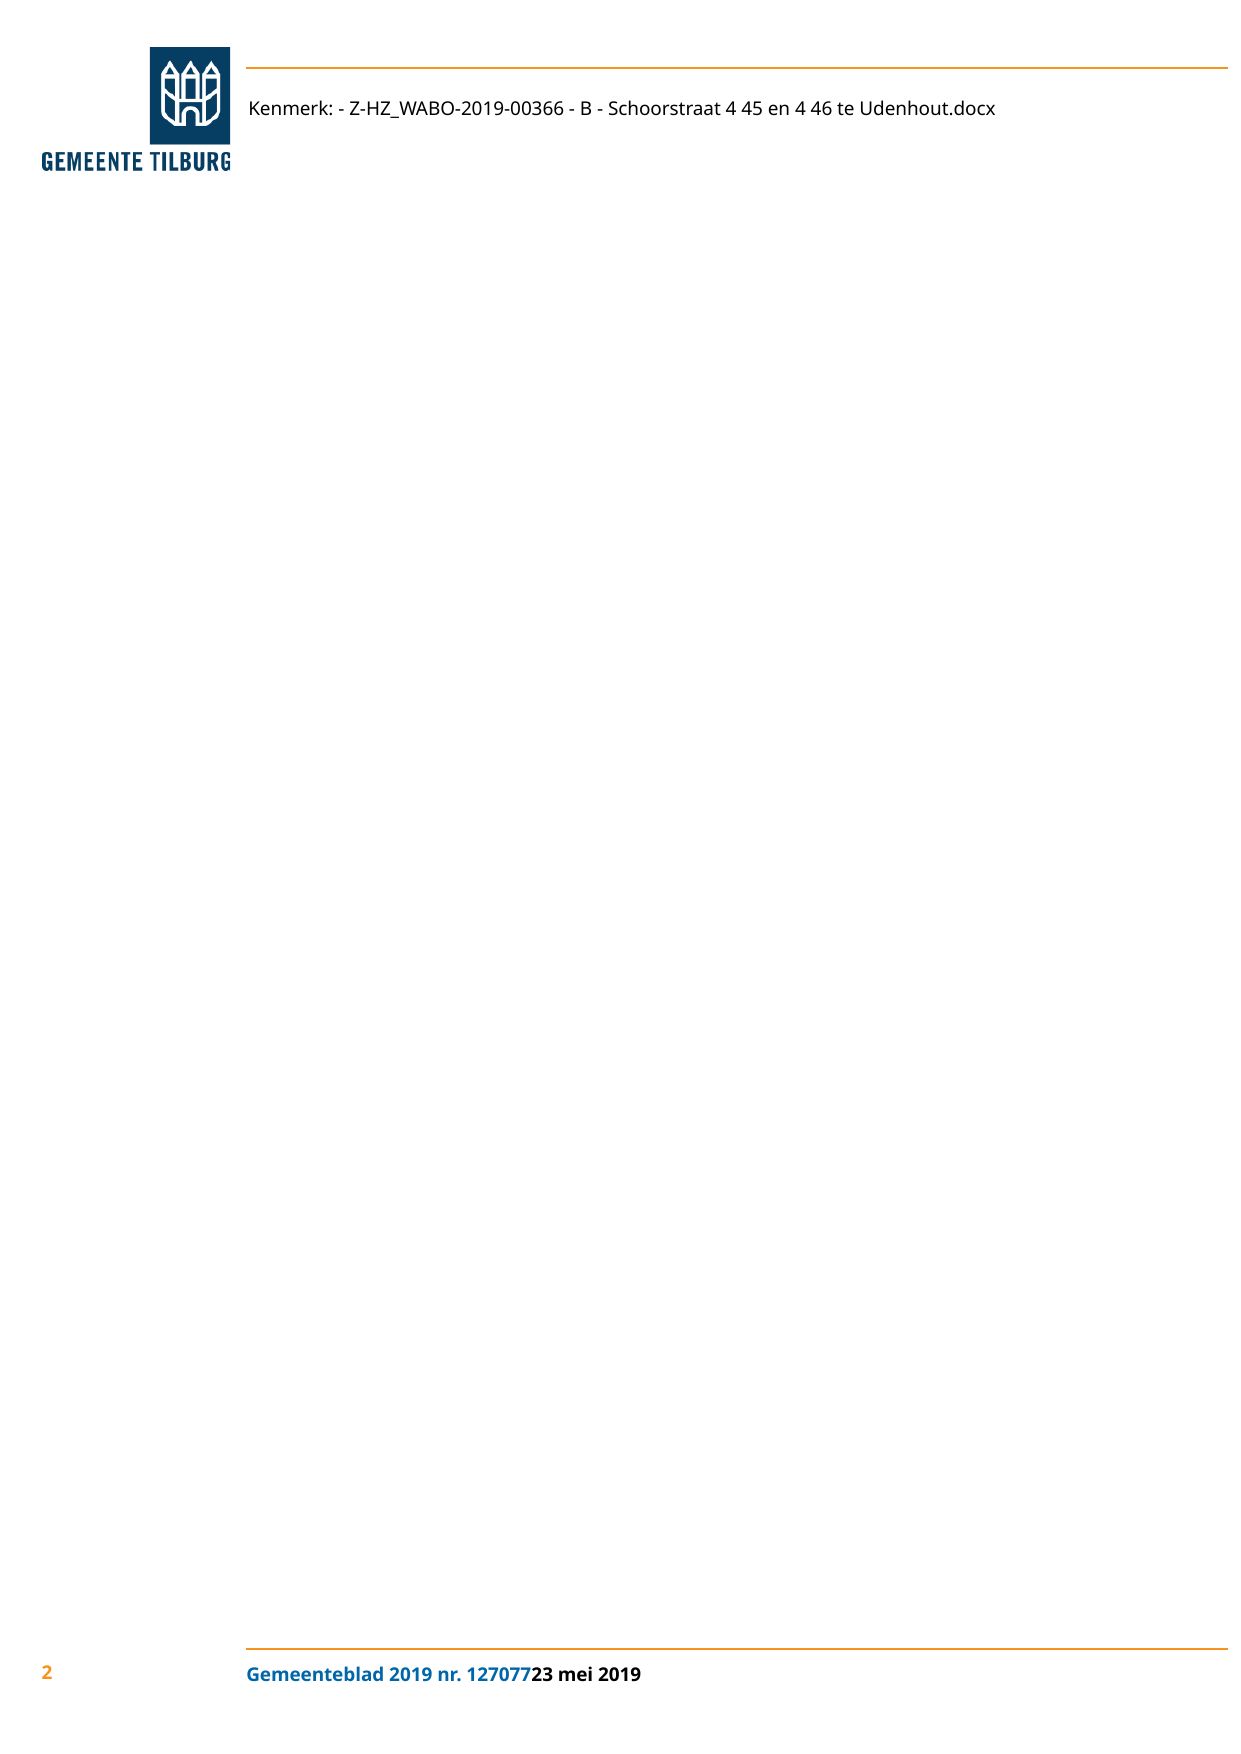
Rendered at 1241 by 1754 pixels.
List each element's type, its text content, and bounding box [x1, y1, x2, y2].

text Kenmerk: - Z-HZ_WABO-2019-00366 - B - Schoorstraat 4 45 en 4 46 te Udenhout.docx [248, 95, 1152, 121]
picture [41, 47, 231, 172]
